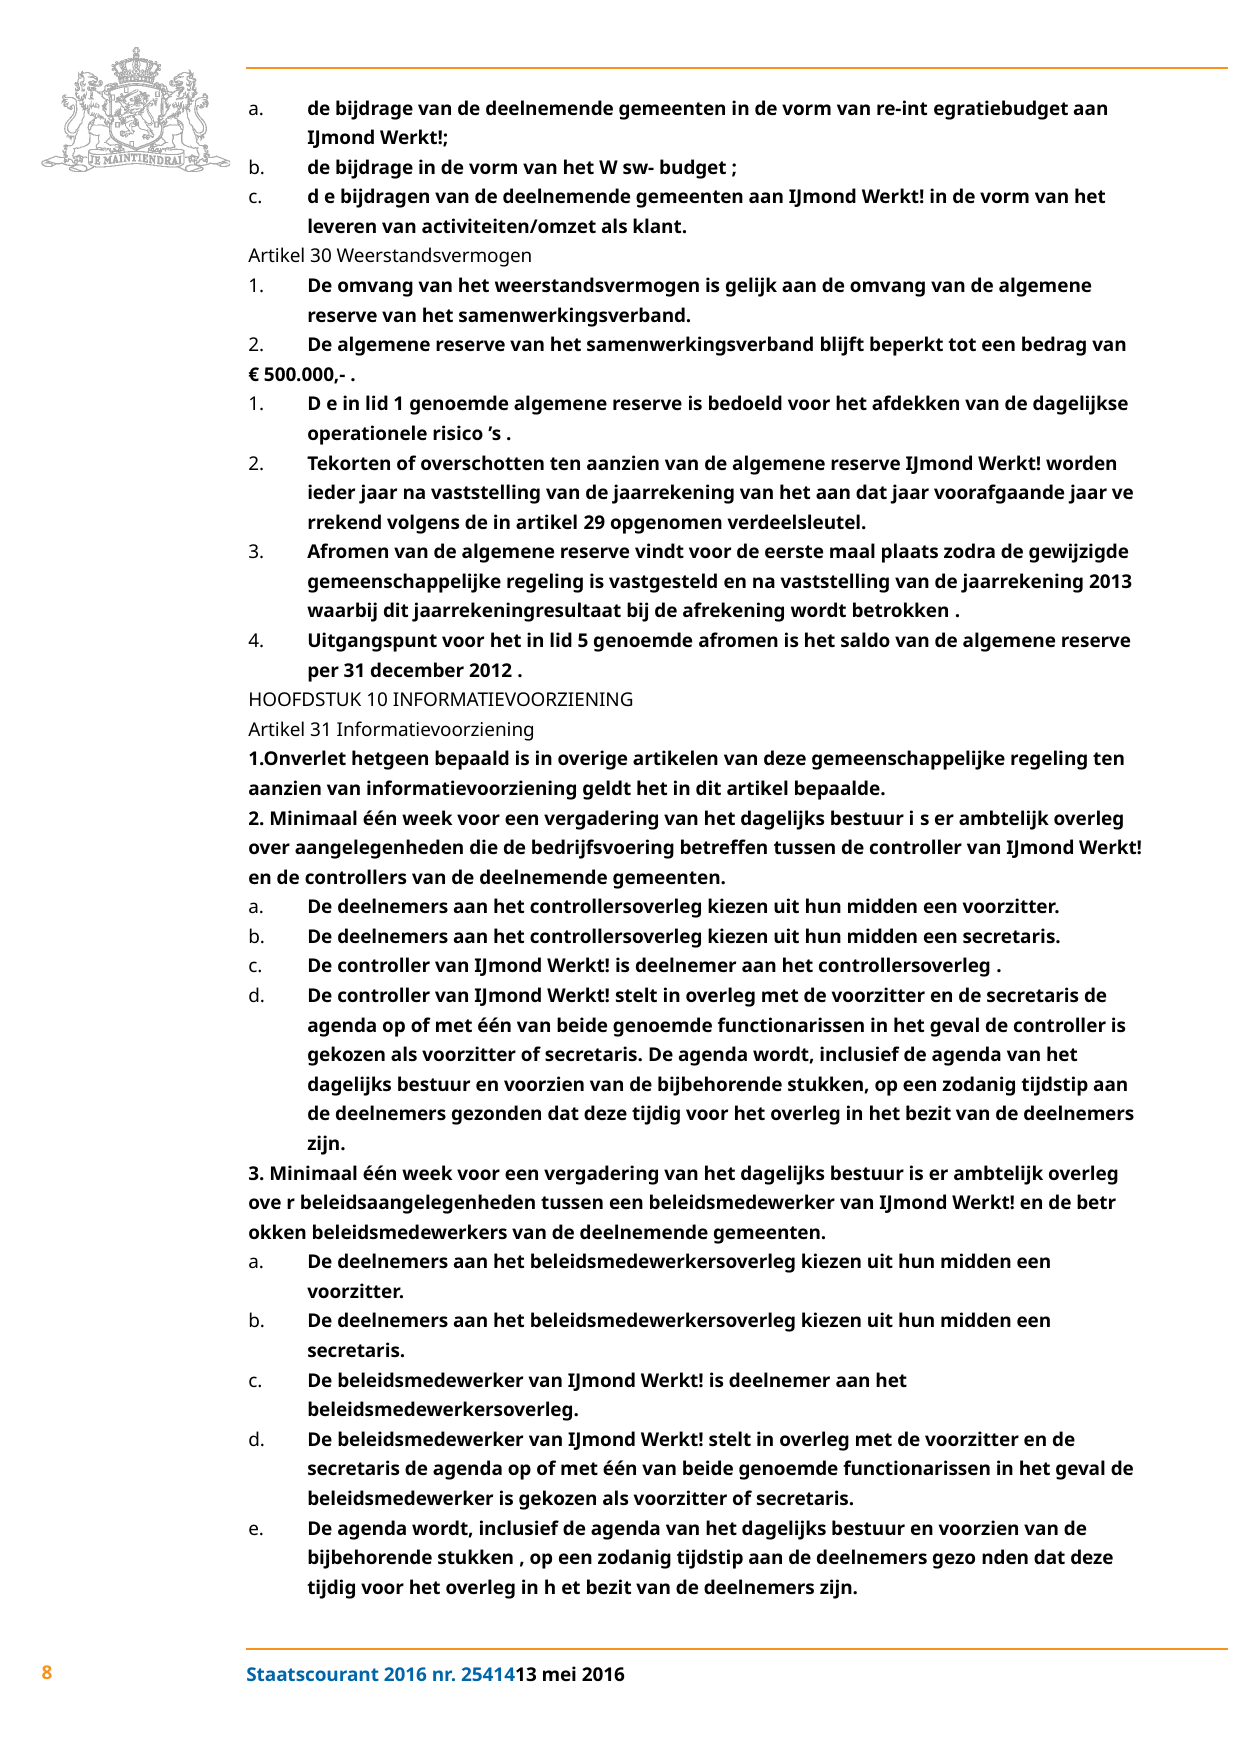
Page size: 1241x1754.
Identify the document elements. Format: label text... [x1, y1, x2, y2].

list De deelnemers aan het beleidsmedewerkersoverleg kiezen uit hun midden een secretaris. [248, 1308, 1152, 1363]
list De algemene reserve van het samenwerkingsverband blijft beperkt tot een bedrag van [248, 331, 1152, 357]
text Artikel 30 Weerstandsvermogen [248, 243, 1152, 268]
list Afromen van de algemene reserve vindt voor de eerste maal plaats zodra de gewijzigde gemeenschappelijke regeling is vastgesteld en na vaststelling van de jaarrekening 2013 waarbij dit jaarrekeningresultaat bij de afrekening wordt betrokken . [248, 538, 1152, 623]
list D e in lid 1 genoemde algemene reserve is bedoeld voor het afdekken van de dagelijkse operationele risico ’s . [248, 391, 1152, 446]
list De controller van IJmond Werkt! is deelnemer aan het controllersoverleg . [248, 953, 1152, 978]
list de bijdrage in de vorm van het W sw- budget ; [248, 154, 1152, 180]
text 3. Minimaal één week voor een vergadering van het dagelijks bestuur is er ambtelijk overleg ove r beleidsaangelegenheden tussen een beleidsmedewerker van IJmond Werkt! en de betr okken beleidsmedewerkers van de deelnemende gemeenten. [248, 1160, 1152, 1245]
text 1.Onverlet hetgeen bepaald is in overige artikelen van deze gemeenschappelijke regeling ten aanzien van informatievoorziening geldt het in dit artikel bepaalde. [248, 746, 1152, 801]
list Tekorten of overschotten ten aanzien van de algemene reserve IJmond Werkt! worden ieder jaar na vaststelling van de jaarrekening van het aan dat jaar voorafgaande jaar ve rrekend volgens de in artikel 29 opgenomen verdeelsleutel. [248, 450, 1152, 535]
list d e bijdragen van de deelnemende gemeenten aan IJmond Werkt! in de vorm van het leveren van activiteiten/omzet als klant. [248, 183, 1152, 239]
picture [41, 47, 231, 172]
list Uitgangspunt voor het in lid 5 genoemde afromen is het saldo van de algemene reserve per 31 december 2012 . [248, 627, 1152, 683]
list de bijdrage van de deelnemende gemeenten in de vorm van re-int egratiebudget aan IJmond Werkt!; [248, 95, 1152, 150]
text 2. Minimaal één week voor een vergadering van het dagelijks bestuur i s er ambtelijk overleg over aangelegenheden die de bedrijfsvoering betreffen tussen de controller van IJmond Werkt! en de controllers van de deelnemende gemeenten. [248, 805, 1152, 890]
list De beleidsmedewerker van IJmond Werkt! stelt in overleg met de voorzitter en de secretaris de agenda op of met één van beide genoemde functionarissen in het geval de beleidsmedewerker is gekozen als voorzitter of secretaris. [248, 1426, 1152, 1511]
list De deelnemers aan het controllersoverleg kiezen uit hun midden een voorzitter. [248, 893, 1152, 919]
text HOOFDSTUK 10 INFORMATIEVOORZIENING [248, 686, 1152, 712]
list De omvang van het weerstandsvermogen is gelijk aan de omvang van de algemene reserve van het samenwerkingsverband. [248, 272, 1152, 328]
list De deelnemers aan het beleidsmedewerkersoverleg kiezen uit hun midden een voorzitter. [248, 1248, 1152, 1304]
list De controller van IJmond Werkt! stelt in overleg met de voorzitter en de secretaris de agenda op of met één van beide genoemde functionarissen in het geval de controller is gekozen als voorzitter of secretaris. De agenda wordt, inclusief de agenda van het dagelijks bestuur en voorzien van de bijbehorende stukken, op een zodanig tijdstip aan de deelnemers gezonden dat deze tijdig voor het overleg in het bezit van de deelnemers zijn. [248, 982, 1152, 1156]
list De agenda wordt, inclusief de agenda van het dagelijks bestuur en voorzien van de bijbehorende stukken , op een zodanig tijdstip aan de deelnemers gezo nden dat deze tijdig voor het overleg in h et bezit van de deelnemers zijn. [248, 1515, 1152, 1600]
text € 500.000,- . [248, 361, 1152, 387]
text Artikel 31 Informatievoorziening [248, 716, 1152, 742]
list De beleidsmedewerker van IJmond Werkt! is deelnemer aan het beleidsmedewerkersoverleg. [248, 1367, 1152, 1422]
list De deelnemers aan het controllersoverleg kiezen uit hun midden een secretaris. [248, 923, 1152, 949]
